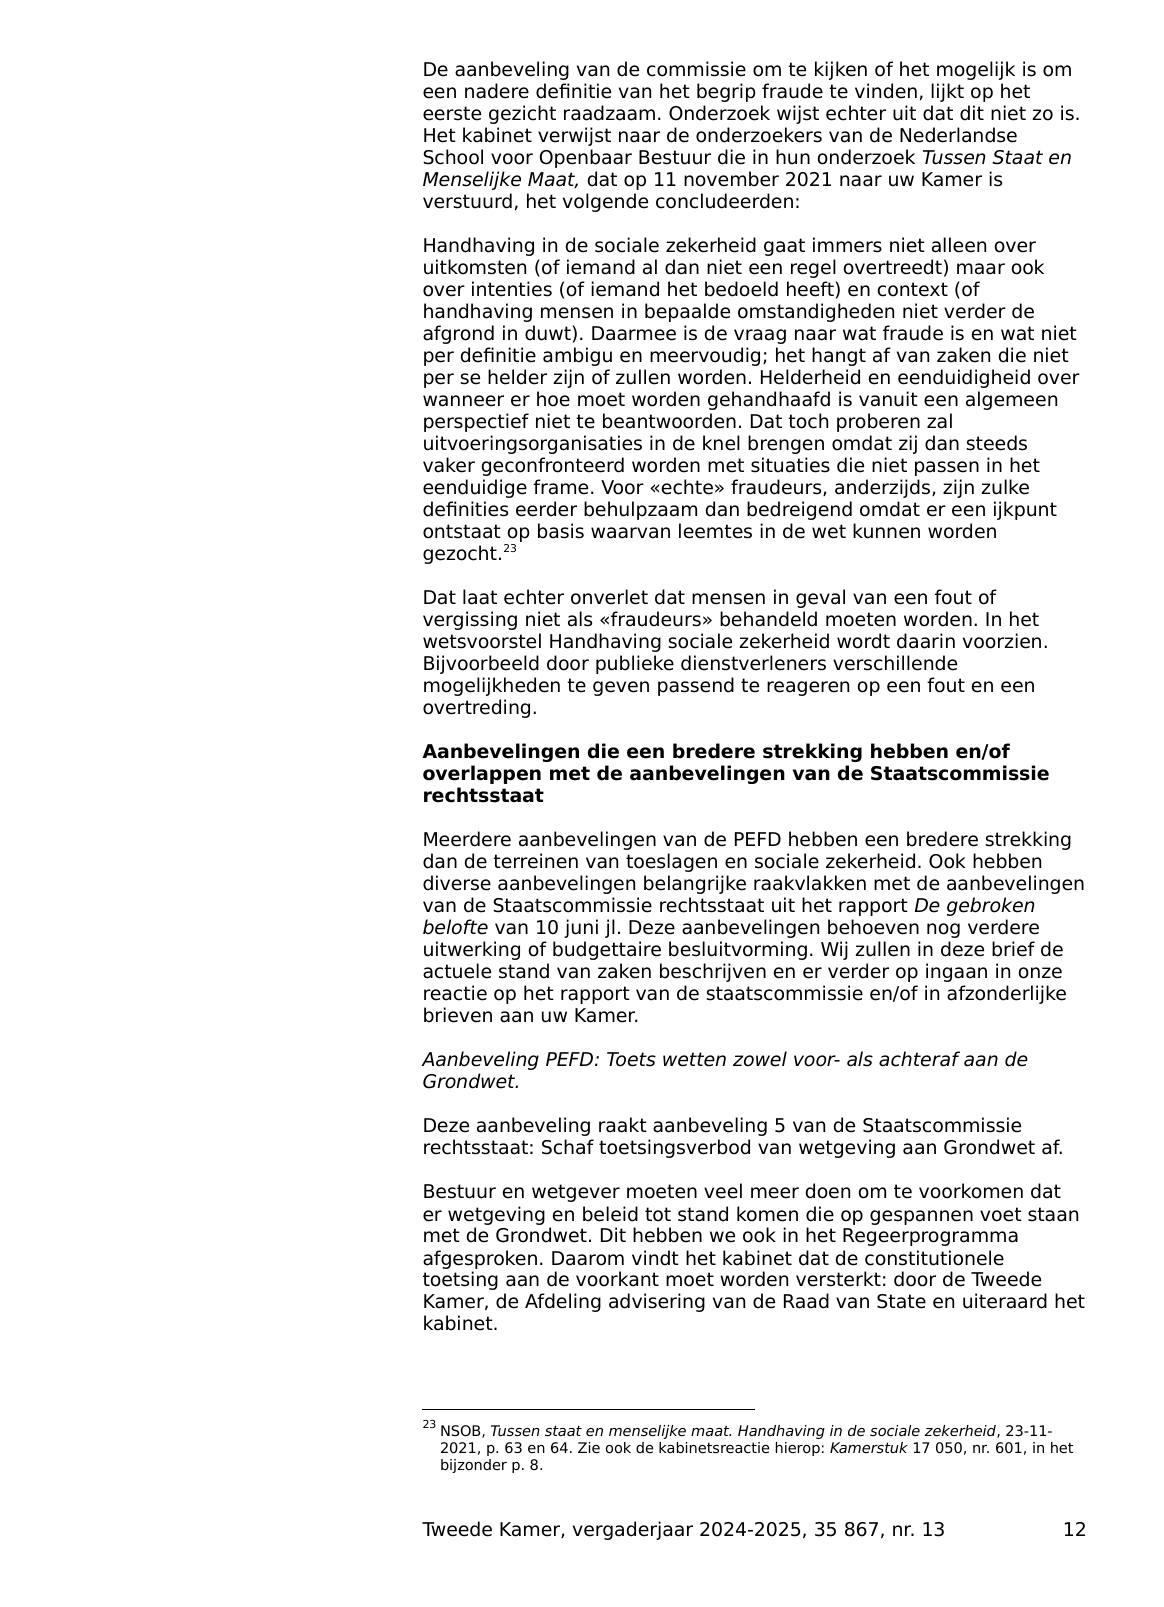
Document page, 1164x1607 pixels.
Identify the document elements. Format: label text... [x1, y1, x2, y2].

text Bestuur en wetgever moeten veel meer doen om te voorkomen dat er wetgeving en beleid tot stand komen die op gespannen voet staan met de Grondwet. Dit hebben we ook in het Regeerprogramma afgesproken. Daarom vindt het kabinet dat de constitutionele toetsing aan de voorkant moet worden versterkt: door de Tweede Kamer, de Afdeling advisering van de Raad van State en uiteraard het kabinet. [422, 1181, 1087, 1335]
text NSOB, Tussen staat en menselijke maat. Handhaving in de sociale zekerheid, 23-11-2021, p. 63 en 64. Zie ook de kabinetsreactie hierop: Kamerstuk 17 050, nr. 601, in het bijzonder p. 8. [422, 1418, 1087, 1474]
text De aanbeveling van de commissie om te kijken of het mogelijk is om een nadere definitie van het begrip fraude te vinden, lijkt op het eerste gezicht raadzaam. Onderzoek wijst echter uit dat dit niet zo is. Het kabinet verwijst naar de onderzoekers van de Nederlandse School voor Openbaar Bestuur die in hun onderzoek Tussen Staat en Menselijke Maat, dat op 11 november 2021 naar uw Kamer is verstuurd, het volgende concludeerden: [422, 59, 1087, 213]
subtitle Aanbevelingen die een bredere strekking hebben en/of overlappen met de aanbevelingen van de Staatscommissie rechtsstaat [422, 741, 1087, 807]
text Handhaving in de sociale zekerheid gaat immers niet alleen over uitkomsten (of iemand al dan niet een regel overtreedt) maar ook over intenties (of iemand het bedoeld heeft) en context (of handhaving mensen in bepaalde omstandigheden niet verder de afgrond in duwt). Daarmee is de vraag naar wat fraude is en wat niet per definitie ambigu en meervoudig; het hangt af van zaken die niet per se helder zijn of zullen worden. Helderheid en eenduidigheid over wanneer er hoe moet worden gehandhaafd is vanuit een algemeen perspectief niet te beantwoorden. Dat toch proberen zal uitvoeringsorganisaties in de knel brengen omdat zij dan steeds vaker geconfronteerd worden met situaties die niet passen in het eenduidige frame. Voor «echte» fraudeurs, anderzijds, zijn zulke definities eerder behulpzaam dan bedreigend omdat er een ijkpunt ontstaat op basis waarvan leemtes in de wet kunnen worden gezocht. [422, 235, 1087, 565]
subtitle Aanbeveling PEFD: Toets wetten zowel voor- als achteraf aan de Grondwet. [422, 1049, 1087, 1093]
text Meerdere aanbevelingen van de PEFD hebben een bredere strekking dan de terreinen van toeslagen en sociale zekerheid. Ook hebben diverse aanbevelingen belangrijke raakvlakken met de aanbevelingen van de Staatscommissie rechtsstaat uit het rapport De gebroken belofte van 10 juni jl. Deze aanbevelingen behoeven nog verdere uitwerking of budgettaire besluitvorming. Wij zullen in deze brief de actuele stand van zaken beschrijven en er verder op ingaan in onze reactie op het rapport van de staatscommissie en/of in afzonderlijke brieven aan uw Kamer. [422, 829, 1087, 1027]
text Dat laat echter onverlet dat mensen in geval van een fout of vergissing niet als «fraudeurs» behandeld moeten worden. In het wetsvoorstel Handhaving sociale zekerheid wordt daarin voorzien. Bijvoorbeeld door publieke dienstverleners verschillende mogelijkheden te geven passend te reageren op een fout en een overtreding. [422, 587, 1087, 719]
text Deze aanbeveling raakt aanbeveling 5 van de Staatscommissie rechtsstaat: Schaf toetsingsverbod van wetgeving aan Grondwet af. [422, 1115, 1087, 1159]
